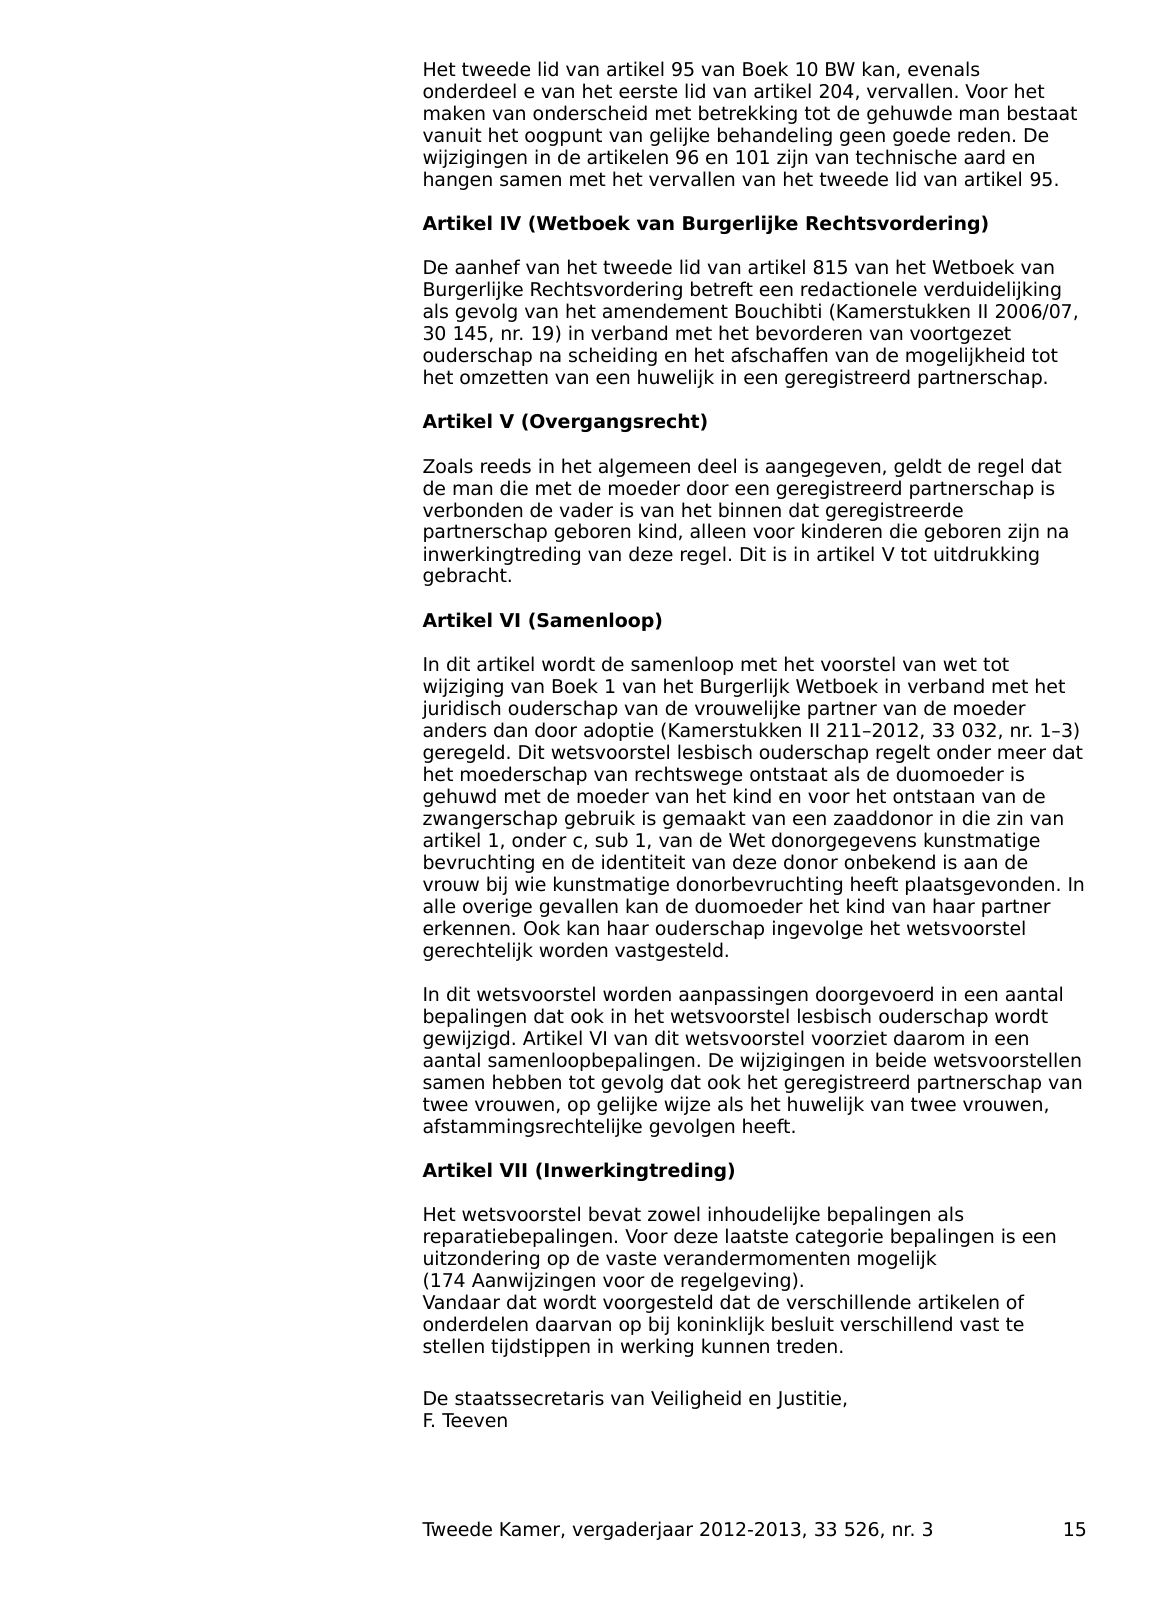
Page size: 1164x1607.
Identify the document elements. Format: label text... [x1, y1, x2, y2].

text In dit wetsvoorstel worden aanpassingen doorgevoerd in een aantal bepalingen dat ook in het wetsvoorstel lesbisch ouderschap wordt gewijzigd. Artikel VI van dit wetsvoorstel voorziet daarom in een aantal samenloopbepalingen. De wijzigingen in beide wetsvoorstellen samen hebben tot gevolg dat ook het geregistreerd partnerschap van twee vrouwen, op gelijke wijze als het huwelijk van twee vrouwen, afstammingsrechtelijke gevolgen heeft. [422, 984, 1087, 1137]
text Zoals reeds in het algemeen deel is aangegeven, geldt de regel dat de man die met de moeder door een geregistreerd partnerschap is verbonden de vader is van het binnen dat geregistreerde partnerschap geboren kind, alleen voor kinderen die geboren zijn na inwerkingtreding van deze regel. Dit is in artikel V tot uitdrukking gebracht. [422, 456, 1087, 587]
text Het tweede lid van artikel 95 van Boek 10 BW kan, evenals onderdeel e van het eerste lid van artikel 204, vervallen. Voor het maken van onderscheid met betrekking tot de gehuwde man bestaat vanuit het oogpunt van gelijke behandeling geen goede reden. De wijzigingen in de artikelen 96 en 101 zijn van technische aard en hangen samen met het vervallen van het tweede lid van artikel 95. [422, 59, 1087, 191]
subtitle Artikel IV (Wetboek van Burgerlijke Rechtsvordering) [422, 213, 1087, 235]
subtitle Artikel VI (Samenloop) [422, 609, 1087, 632]
text De staatssecretaris van Veiligheid en Justitie, F. Teeven [422, 1388, 1087, 1432]
text In dit artikel wordt de samenloop met het voorstel van wet tot wijziging van Boek 1 van het Burgerlijk Wetboek in verband met het juridisch ouderschap van de vrouwelijke partner van de moeder anders dan door adoptie (Kamerstukken II 211–2012, 33 032, nr. 1–3) geregeld. Dit wetsvoorstel lesbisch ouderschap regelt onder meer dat het moederschap van rechtswege ontstaat als de duomoeder is gehuwd met de moeder van het kind en voor het ontstaan van de zwangerschap gebruik is gemaakt van een zaaddonor in die zin van artikel 1, onder c, sub 1, van de Wet donorgegevens kunstmatige bevruchting en de identiteit van deze donor onbekend is aan de vrouw bij wie kunstmatige donorbevruchting heeft plaatsgevonden. In alle overige gevallen kan de duomoeder het kind van haar partner erkennen. Ook kan haar ouderschap ingevolge het wetsvoorstel gerechtelijk worden vastgesteld. [422, 654, 1087, 961]
text Het wetsvoorstel bevat zowel inhoudelijke bepalingen als reparatiebepalingen. Voor deze laatste categorie bepalingen is een uitzondering op de vaste verandermomenten mogelijk (174 Aanwijzingen voor de regelgeving). [422, 1204, 1087, 1292]
subtitle Artikel V (Overgangsrecht) [422, 411, 1087, 433]
text De aanhef van het tweede lid van artikel 815 van het Wetboek van Burgerlijke Rechtsvordering betreft een redactionele verduidelijking als gevolg van het amendement Bouchibti (Kamerstukken II 2006/07, 30 145, nr. 19) in verband met het bevorderen van voortgezet ouderschap na scheiding en het afschaffen van de mogelijkheid tot het omzetten van een huwelijk in een geregistreerd partnerschap. [422, 257, 1087, 389]
subtitle Artikel VII (Inwerkingtreding) [422, 1160, 1087, 1182]
text Vandaar dat wordt voorgesteld dat de verschillende artikelen of onderdelen daarvan op bij koninklijk besluit verschillend vast te stellen tijdstippen in werking kunnen treden. [422, 1292, 1087, 1358]
